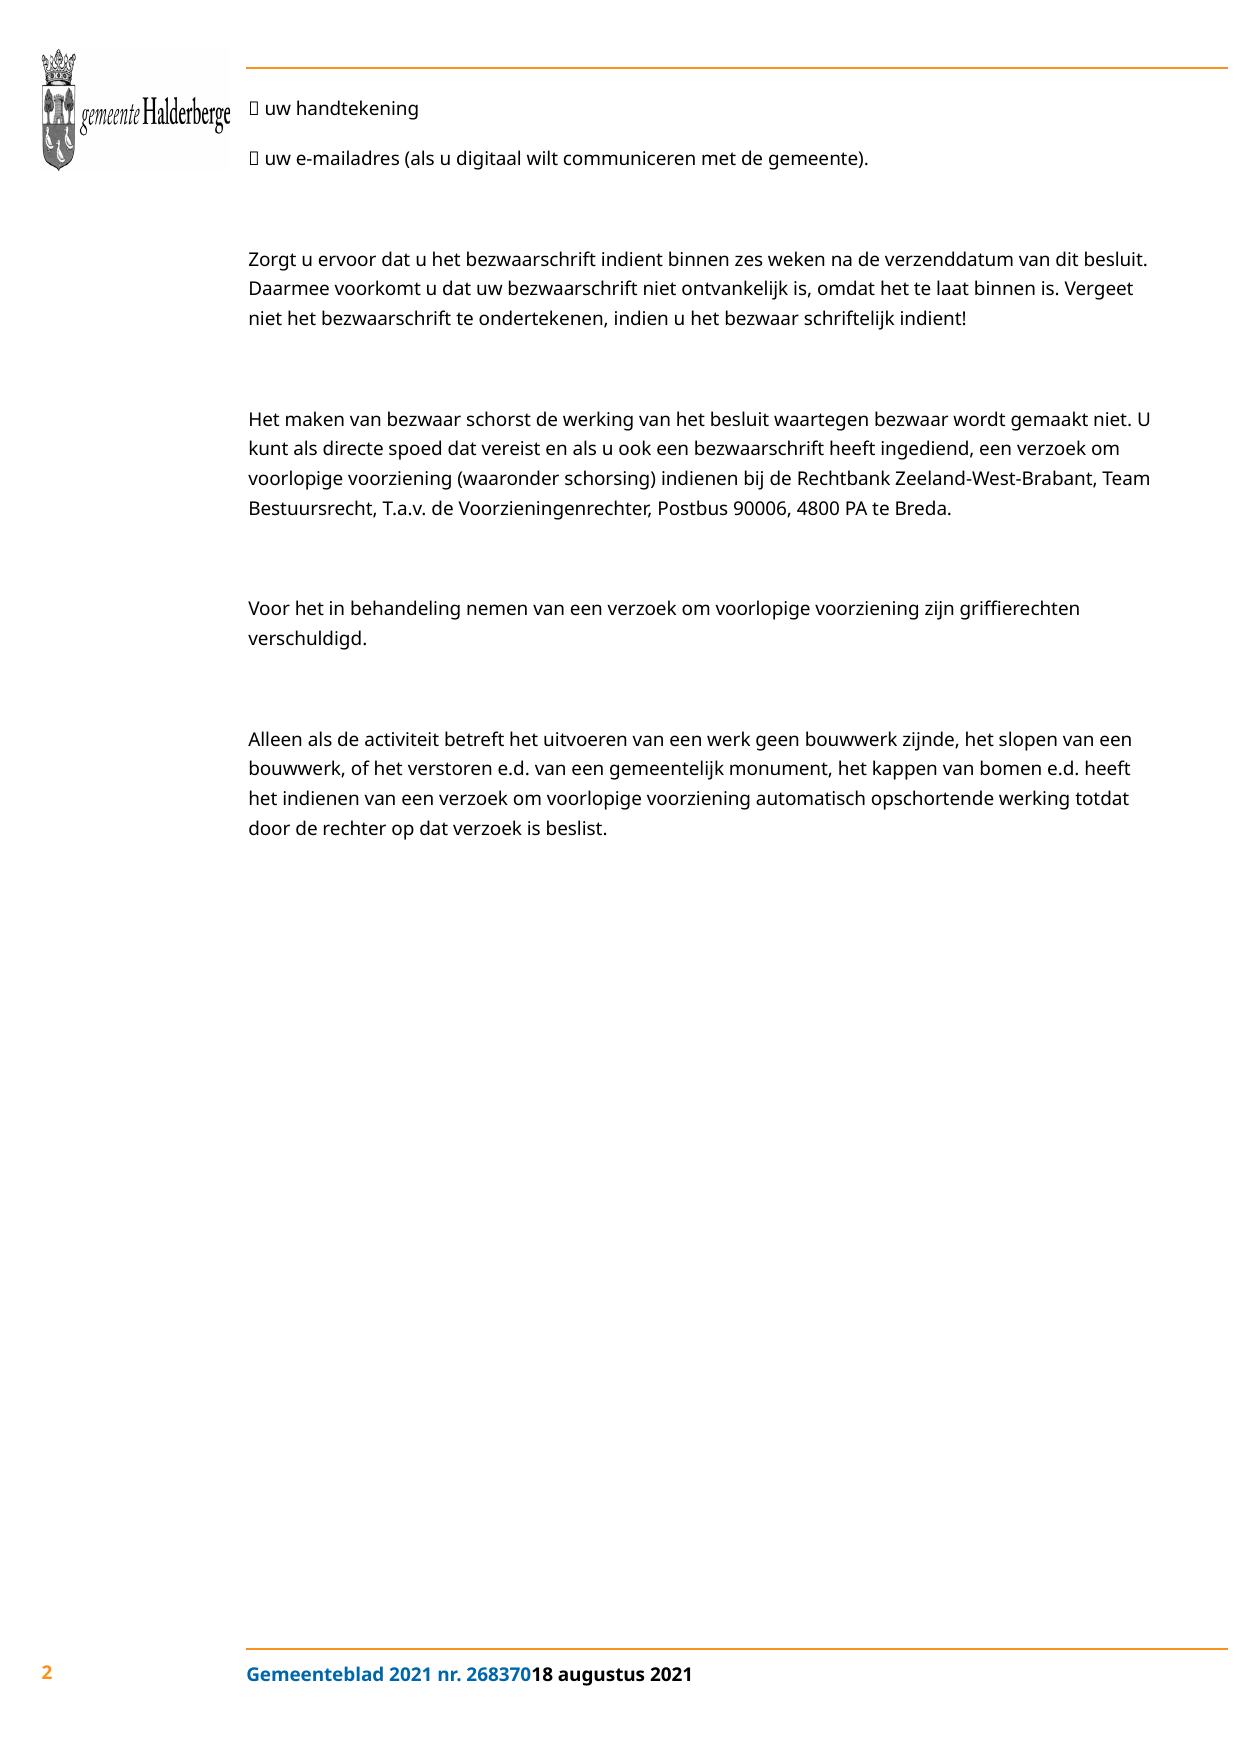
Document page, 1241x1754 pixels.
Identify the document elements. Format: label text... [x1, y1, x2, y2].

text Het maken van bezwaar schorst de werking van het besluit waartegen bezwaar wordt gemaakt niet. U kunt als directe spoed dat vereist en als u ook een bezwaarschrift heeft ingediend, een verzoek om voorlopige voorziening (waaronder schorsing) indienen bij de Rechtbank Zeeland-West-Brabant, Team Bestuursrecht, T.a.v. de Voorzieningenrechter, Postbus 90006, 4800 PA te Breda. [248, 406, 1152, 521]
text  uw handtekening [248, 95, 1152, 121]
text Voor het in behandeling nemen van een verzoek om voorlopige voorziening zijn griffierechten verschuldigd. [248, 596, 1152, 651]
text Zorgt u ervoor dat u het bezwaarschrift indient binnen zes weken na de verzenddatum van dit besluit. Daarmee voorkomt u dat uw bezwaarschrift niet ontvankelijk is, omdat het te laat binnen is. Vergeet niet het bezwaarschrift te ondertekenen, indien u het bezwaar schriftelijk indient! [248, 246, 1152, 331]
picture [41, 47, 231, 172]
text Alleen als de activiteit betreft het uitvoeren van een werk geen bouwwerk zijnde, het slopen van een bouwwerk, of het verstoren e.d. van een gemeentelijk monument, het kappen van bomen e.d. heeft het indienen van een verzoek om voorlopige voorziening automatisch opschortende werking totdat door de rechter op dat verzoek is beslist. [248, 726, 1152, 841]
text  uw e-mailadres (als u digitaal wilt communiceren met de gemeente). [248, 145, 1152, 171]
